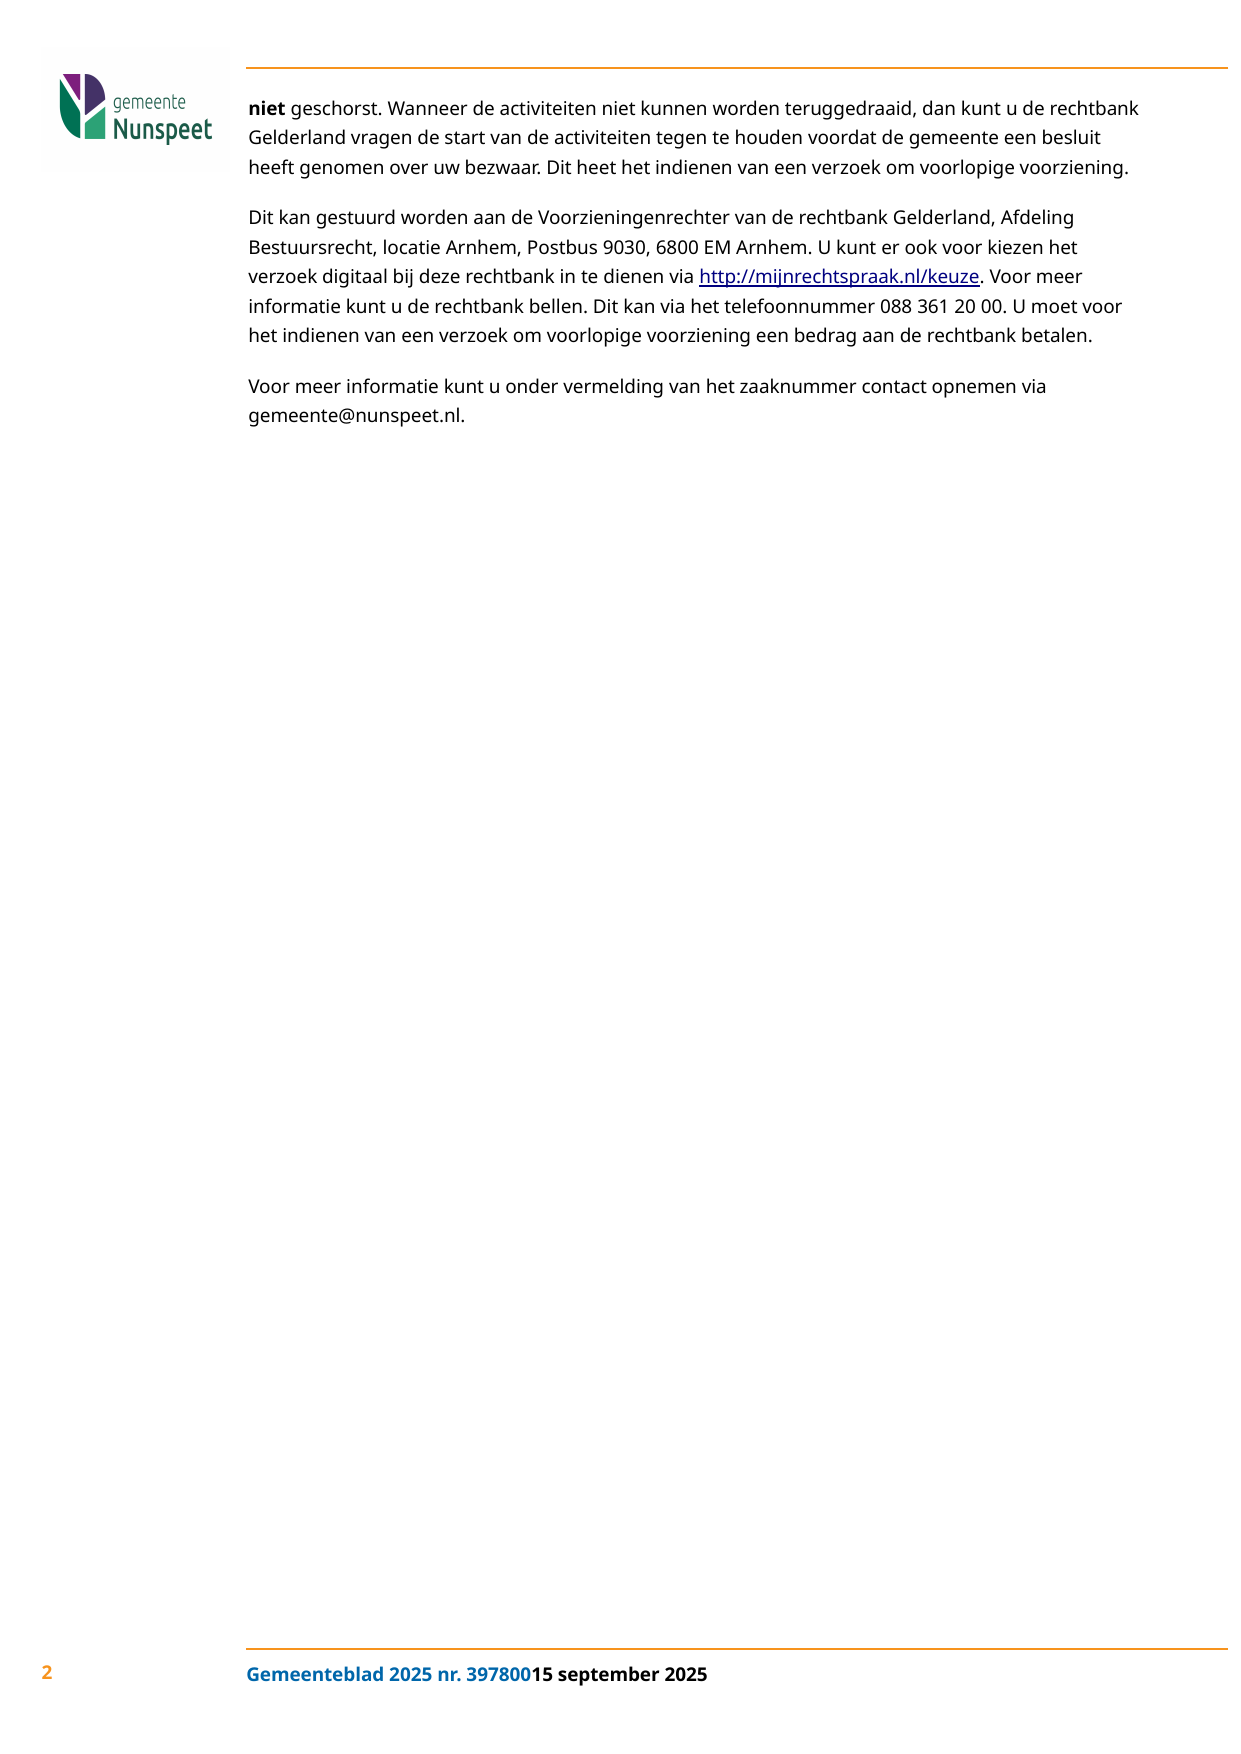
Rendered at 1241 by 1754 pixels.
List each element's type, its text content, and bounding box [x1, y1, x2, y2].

text Voor meer informatie kunt u onder vermelding van het zaaknummer contact opnemen via gemeente@nunspeet.nl. [248, 373, 1152, 428]
text niet geschorst. Wanneer de activiteiten niet kunnen worden teruggedraaid, dan kunt u de rechtbank Gelderland vragen de start van de activiteiten tegen te houden voordat de gemeente een besluit heeft genomen over uw bezwaar. Dit heet het indienen van een verzoek om voorlopige voorziening. [248, 95, 1152, 180]
picture [41, 47, 231, 172]
text Dit kan gestuurd worden aan de Voorzieningenrechter van de rechtbank Gelderland, Afdeling Bestuursrecht, locatie Arnhem, Postbus 9030, 6800 EM Arnhem. U kunt er ook voor kiezen het verzoek digitaal bij deze rechtbank in te dienen via http://mijnrechtspraak.nl/keuze. Voor meer informatie kunt u de rechtbank bellen. Dit kan via het telefoonnummer 088 361 20 00. U moet voor het indienen van een verzoek om voorlopige voorziening een bedrag aan de rechtbank betalen. [248, 204, 1152, 348]
